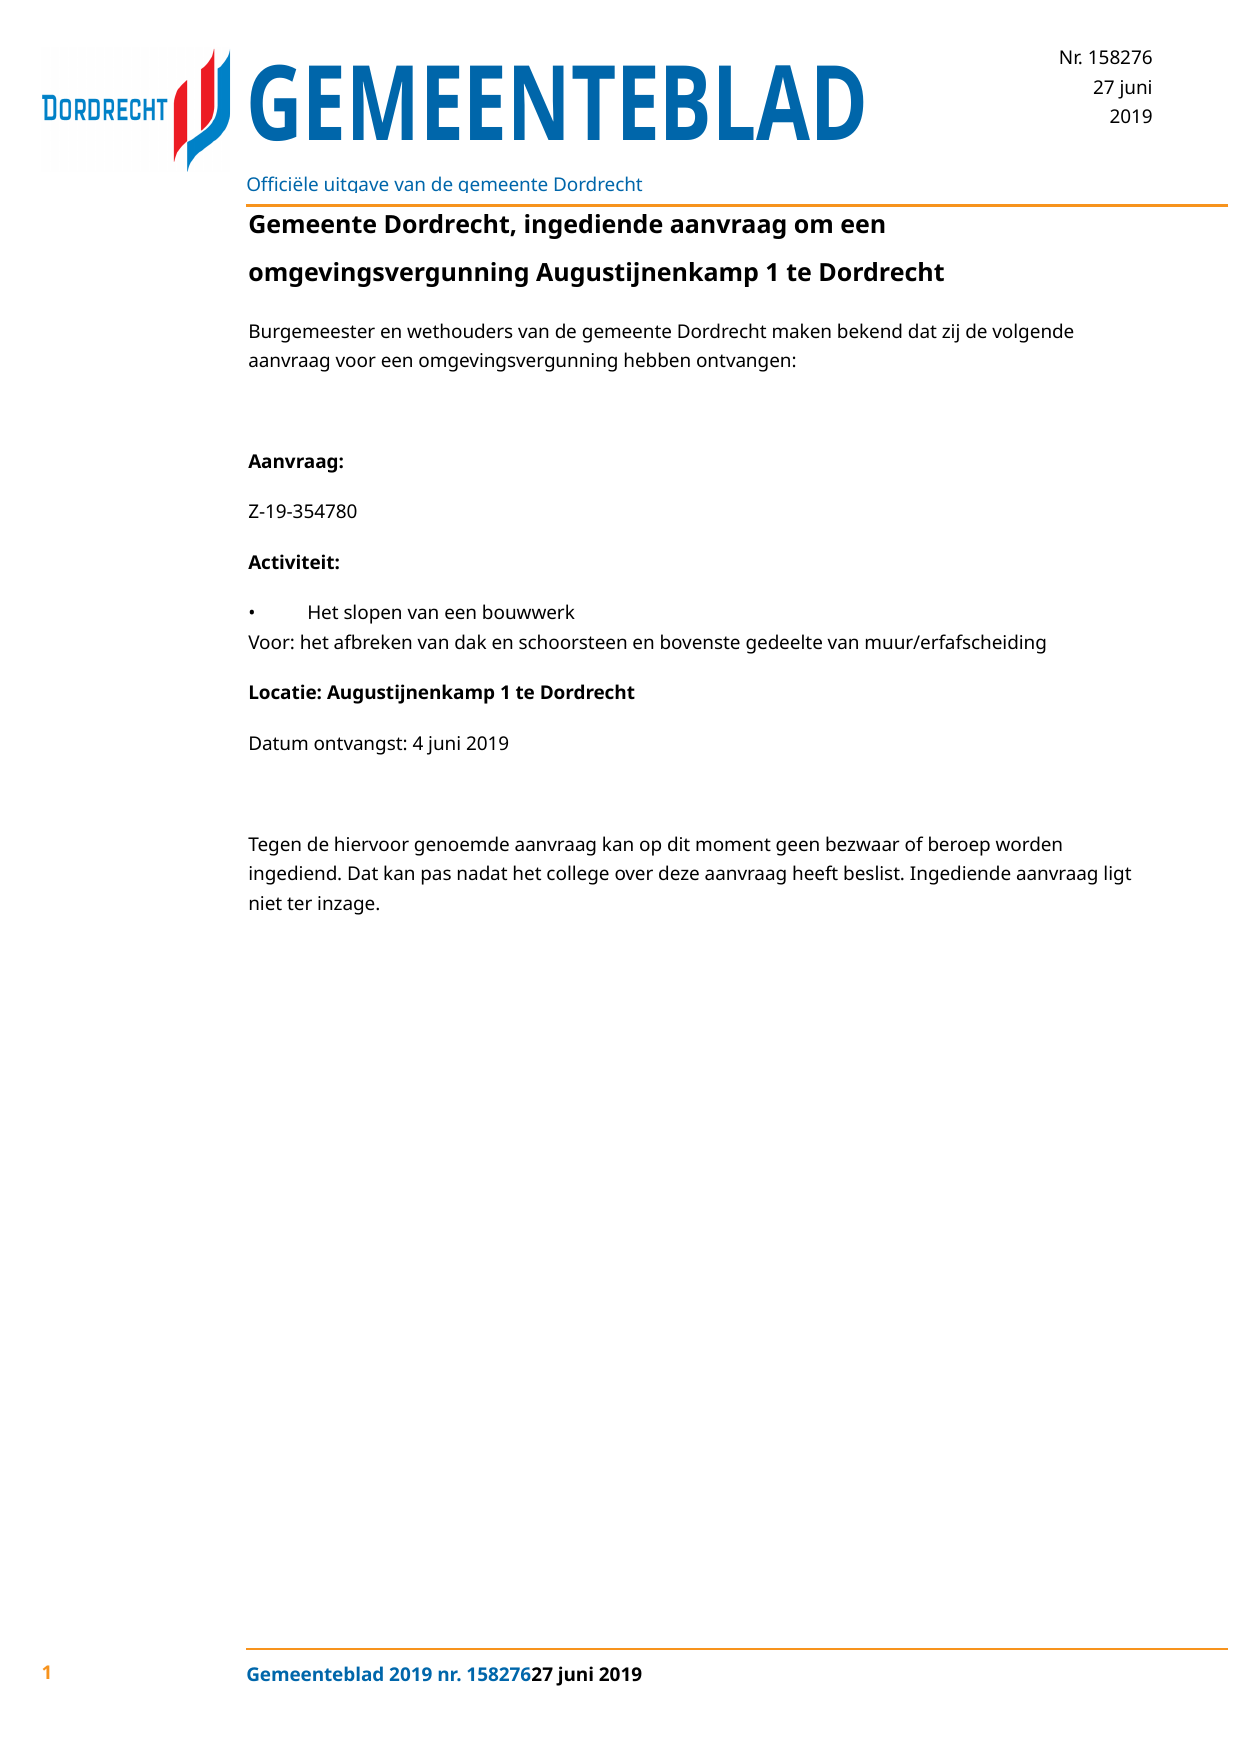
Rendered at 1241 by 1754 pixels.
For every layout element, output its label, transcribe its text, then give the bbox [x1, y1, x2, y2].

picture [41, 47, 231, 172]
text Activiteit: [248, 549, 1152, 575]
text Tegen de hiervoor genoemde aanvraag kan op dit moment geen bezwaar of beroep worden ingediend. Dat kan pas nadat het college over deze aanvraag heeft beslist. Ingediende aanvraag ligt niet ter inzage. [248, 831, 1152, 916]
text Z-19-354780 [248, 499, 1152, 524]
text Locatie: Augustijnenkamp 1 te Dordrecht [248, 679, 1152, 705]
text Datum ontvangst: 4 juni 2019 [248, 730, 1152, 756]
text Burgemeester en wethouders van de gemeente Dordrecht maken bekend dat zij de volgende aanvraag voor een omgevingsvergunning hebben ontvangen: [248, 318, 1152, 373]
text Gemeente Dordrecht, ingediende aanvraag om een omgevingsvergunning Augustijnenkamp 1 te Dordrecht [248, 207, 1152, 288]
text Aanvraag: [248, 448, 1152, 474]
list Het slopen van een bouwwerk [248, 599, 1152, 625]
text Voor: het afbreken van dak en schoorsteen en bovenste gedeelte van muur/erfafscheiding [248, 629, 1152, 655]
